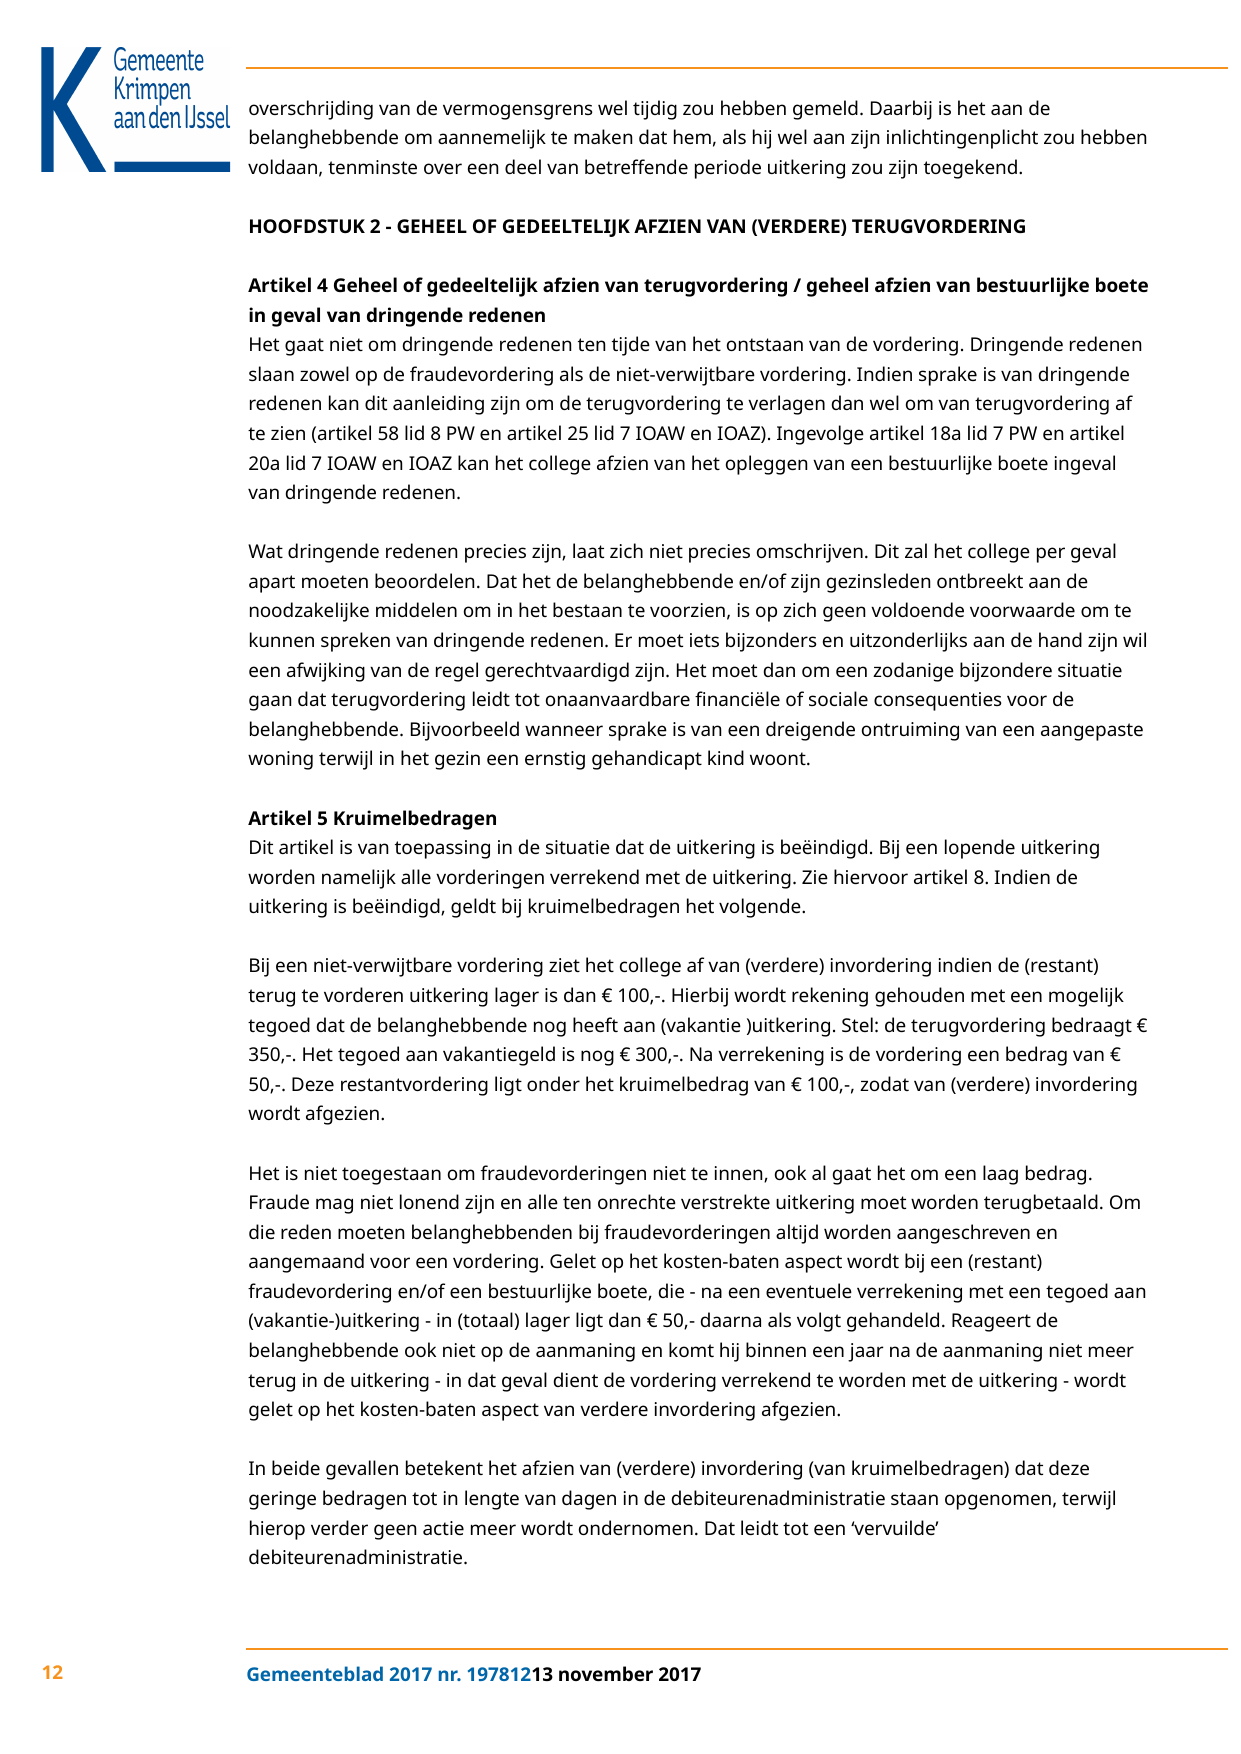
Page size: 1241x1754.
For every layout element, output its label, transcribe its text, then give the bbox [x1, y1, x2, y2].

text Het is niet toegestaan om fraudevorderingen niet te innen, ook al gaat het om een laag bedrag. Fraude mag niet lonend zijn en alle ten onrechte verstrekte uitkering moet worden terugbetaald. Om die reden moeten belanghebbenden bij fraudevorderingen altijd worden aangeschreven en aangemaand voor een vordering. Gelet op het kosten-baten aspect wordt bij een (restant) fraudevordering en/of een bestuurlijke boete, die - na een eventuele verrekening met een tegoed aan (vakantie-)uitkering - in (totaal) lager ligt dan € 50,- daarna als volgt gehandeld. Reageert de belanghebbende ook niet op de aanmaning en komt hij binnen een jaar na de aanmaning niet meer terug in de uitkering - in dat geval dient de vordering verrekend te worden met de uitkering - wordt gelet op het kosten-baten aspect van verdere invordering afgezien. [248, 1160, 1152, 1422]
text Artikel 5 Kruimelbedragen [248, 805, 1152, 831]
text Dit artikel is van toepassing in de situatie dat de uitkering is beëindigd. Bij een lopende uitkering worden namelijk alle vorderingen verrekend met de uitkering. Zie hiervoor artikel 8. Indien de uitkering is beëindigd, geldt bij kruimelbedragen het volgende. [248, 834, 1152, 919]
text Bij een niet-verwijtbare vordering ziet het college af van (verdere) invordering indien de (restant) terug te vorderen uitkering lager is dan € 100,-. Hierbij wordt rekening gehouden met een mogelijk tegoed dat de belanghebbende nog heeft aan (vakantie )uitkering. Stel: de terugvordering bedraagt € 350,-. Het tegoed aan vakantiegeld is nog € 300,-. Na verrekening is de vordering een bedrag van € 50,-. Deze restantvordering ligt onder het kruimelbedrag van € 100,-, zodat van (verdere) invordering wordt afgezien. [248, 953, 1152, 1126]
text Artikel 4 Geheel of gedeeltelijk afzien van terugvordering / geheel afzien van bestuurlijke boete in geval van dringende redenen [248, 272, 1152, 328]
text Het gaat niet om dringende redenen ten tijde van het ontstaan van de vordering. Dringende redenen slaan zowel op de fraudevordering als de niet-verwijtbare vordering. Indien sprake is van dringende redenen kan dit aanleiding zijn om de terugvordering te verlagen dan wel om van terugvordering af te zien (artikel 58 lid 8 PW en artikel 25 lid 7 IOAW en IOAZ). Ingevolge artikel 18a lid 7 PW en artikel 20a lid 7 IOAW en IOAZ kan het college afzien van het opleggen van een bestuurlijke boete ingeval van dringende redenen. [248, 331, 1152, 505]
text Wat dringende redenen precies zijn, laat zich niet precies omschrijven. Dit zal het college per geval apart moeten beoordelen. Dat het de belanghebbende en/of zijn gezinsleden ontbreekt aan de noodzakelijke middelen om in het bestaan te voorzien, is op zich geen voldoende voorwaarde om te kunnen spreken van dringende redenen. Er moet iets bijzonders en uitzonderlijks aan de hand zijn wil een afwijking van de regel gerechtvaardigd zijn. Het moet dan om een zodanige bijzondere situatie gaan dat terugvordering leidt tot onaanvaardbare financiële of sociale consequenties voor de belanghebbende. Bijvoorbeeld wanneer sprake is van een dreigende ontruiming van een aangepaste woning terwijl in het gezin een ernstig gehandicapt kind woont. [248, 538, 1152, 771]
text In beide gevallen betekent het afzien van (verdere) invordering (van kruimelbedragen) dat deze geringe bedragen tot in lengte van dagen in de debiteurenadministratie staan opgenomen, terwijl hierop verder geen actie meer wordt ondernomen. Dat leidt tot een ‘vervuilde’ debiteurenadministratie. [248, 1456, 1152, 1570]
text overschrijding van de vermogensgrens wel tijdig zou hebben gemeld. Daarbij is het aan de belanghebbende om aannemelijk te maken dat hem, als hij wel aan zijn inlichtingenplicht zou hebben voldaan, tenminste over een deel van betreffende periode uitkering zou zijn toegekend. [248, 95, 1152, 180]
picture [41, 47, 231, 172]
text HOOFDSTUK 2 - GEHEEL OF GEDEELTELIJK AFZIEN VAN (VERDERE) TERUGVORDERING [248, 213, 1152, 239]
